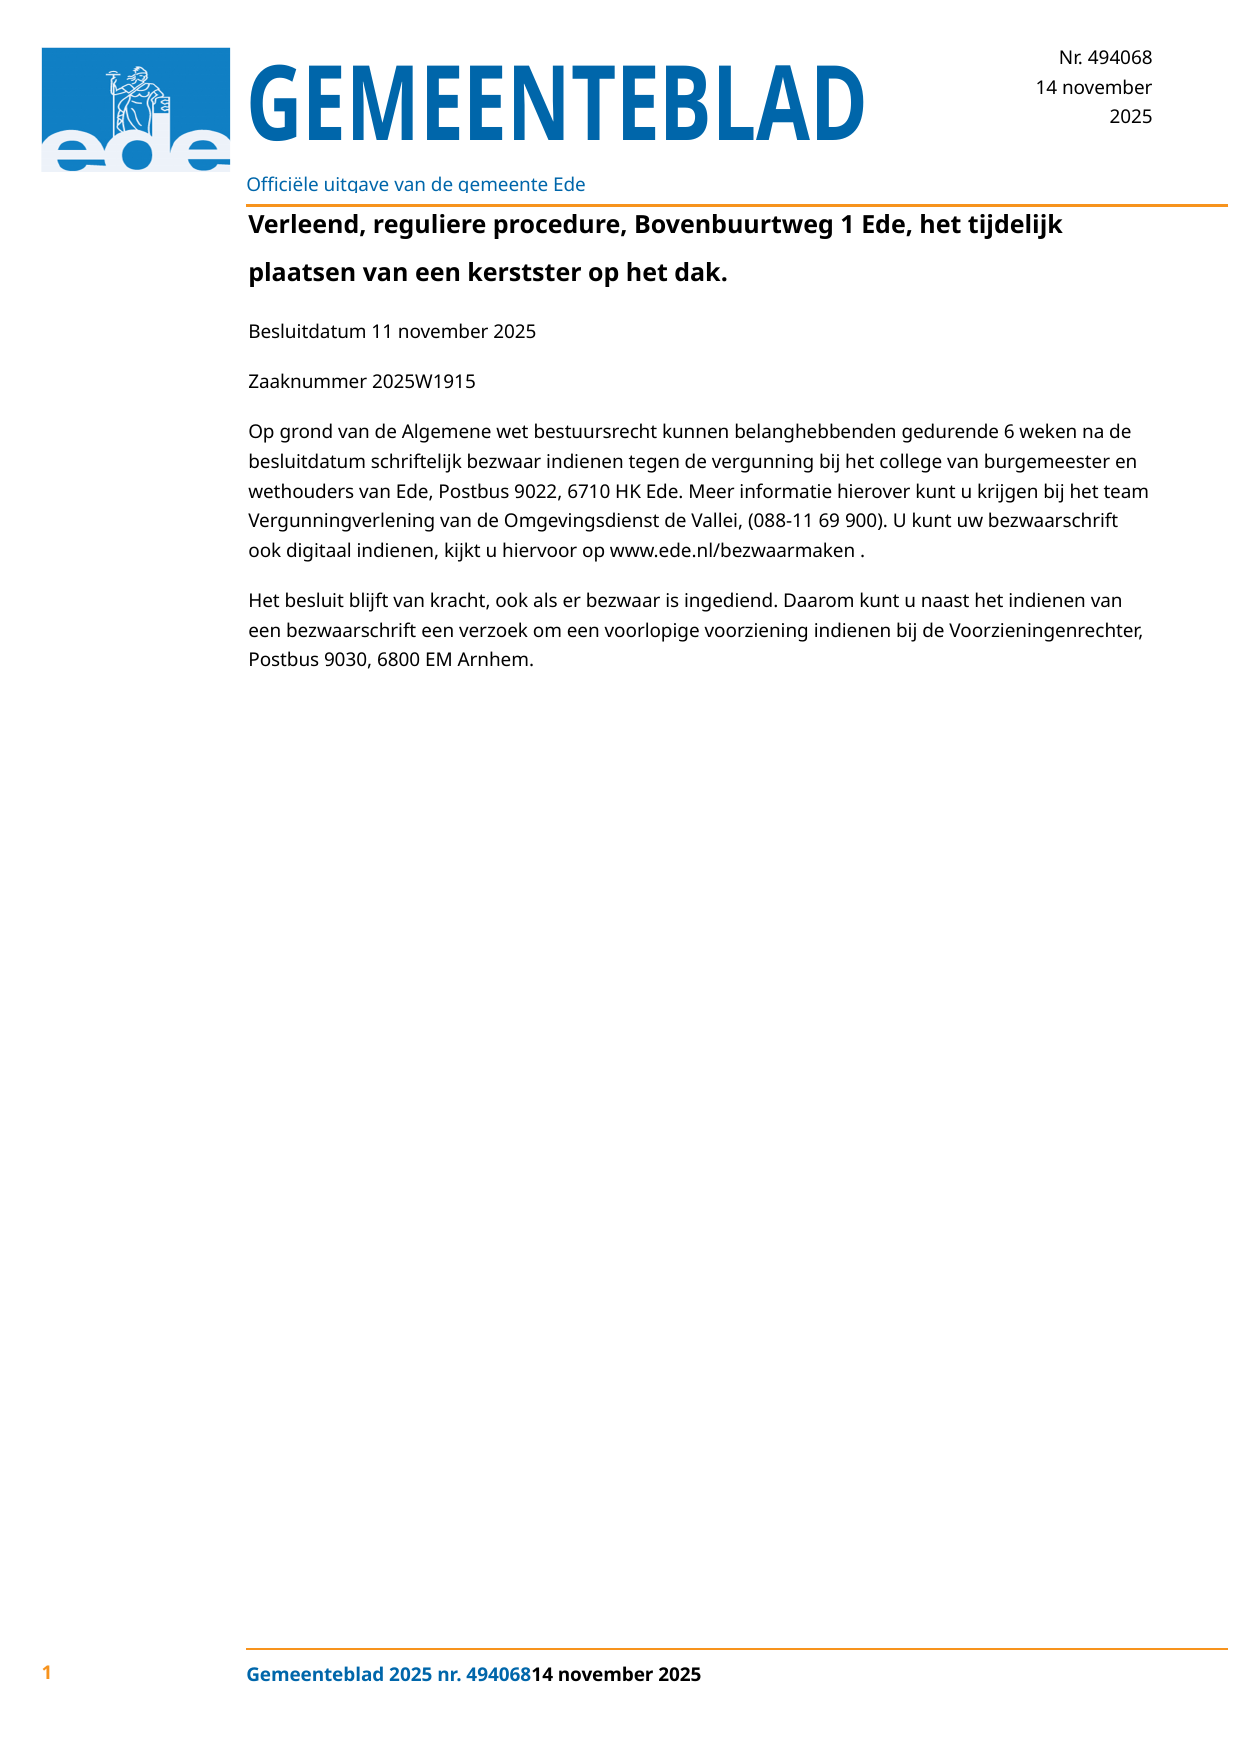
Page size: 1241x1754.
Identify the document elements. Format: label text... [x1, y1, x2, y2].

text Het besluit blijft van kracht, ook als er bezwaar is ingediend. Daarom kunt u naast het indienen van een bezwaarschrift een verzoek om een voorlopige voorziening indienen bij de Voorzieningenrechter, Postbus 9030, 6800 EM Arnhem. [248, 587, 1152, 672]
picture [41, 47, 231, 172]
text Op grond van de Algemene wet bestuursrecht kunnen belanghebbenden gedurende 6 weken na de besluitdatum schriftelijk bezwaar indienen tegen de vergunning bij het college van burgemeester en wethouders van Ede, Postbus 9022, 6710 HK Ede. Meer informatie hierover kunt u krijgen bij het team Vergunningverlening van de Omgevingsdienst de Vallei, (088-11 69 900). U kunt uw bezwaarschrift ook digitaal indienen, kijkt u hiervoor op www.ede.nl/bezwaarmaken . [248, 419, 1152, 563]
text Besluitdatum 11 november 2025 [248, 318, 1152, 344]
text Verleend, reguliere procedure, Bovenbuurtweg 1 Ede, het tijdelijk plaatsen van een kerstster op het dak. [248, 207, 1152, 288]
text Zaaknummer 2025W1915 [248, 368, 1152, 394]
